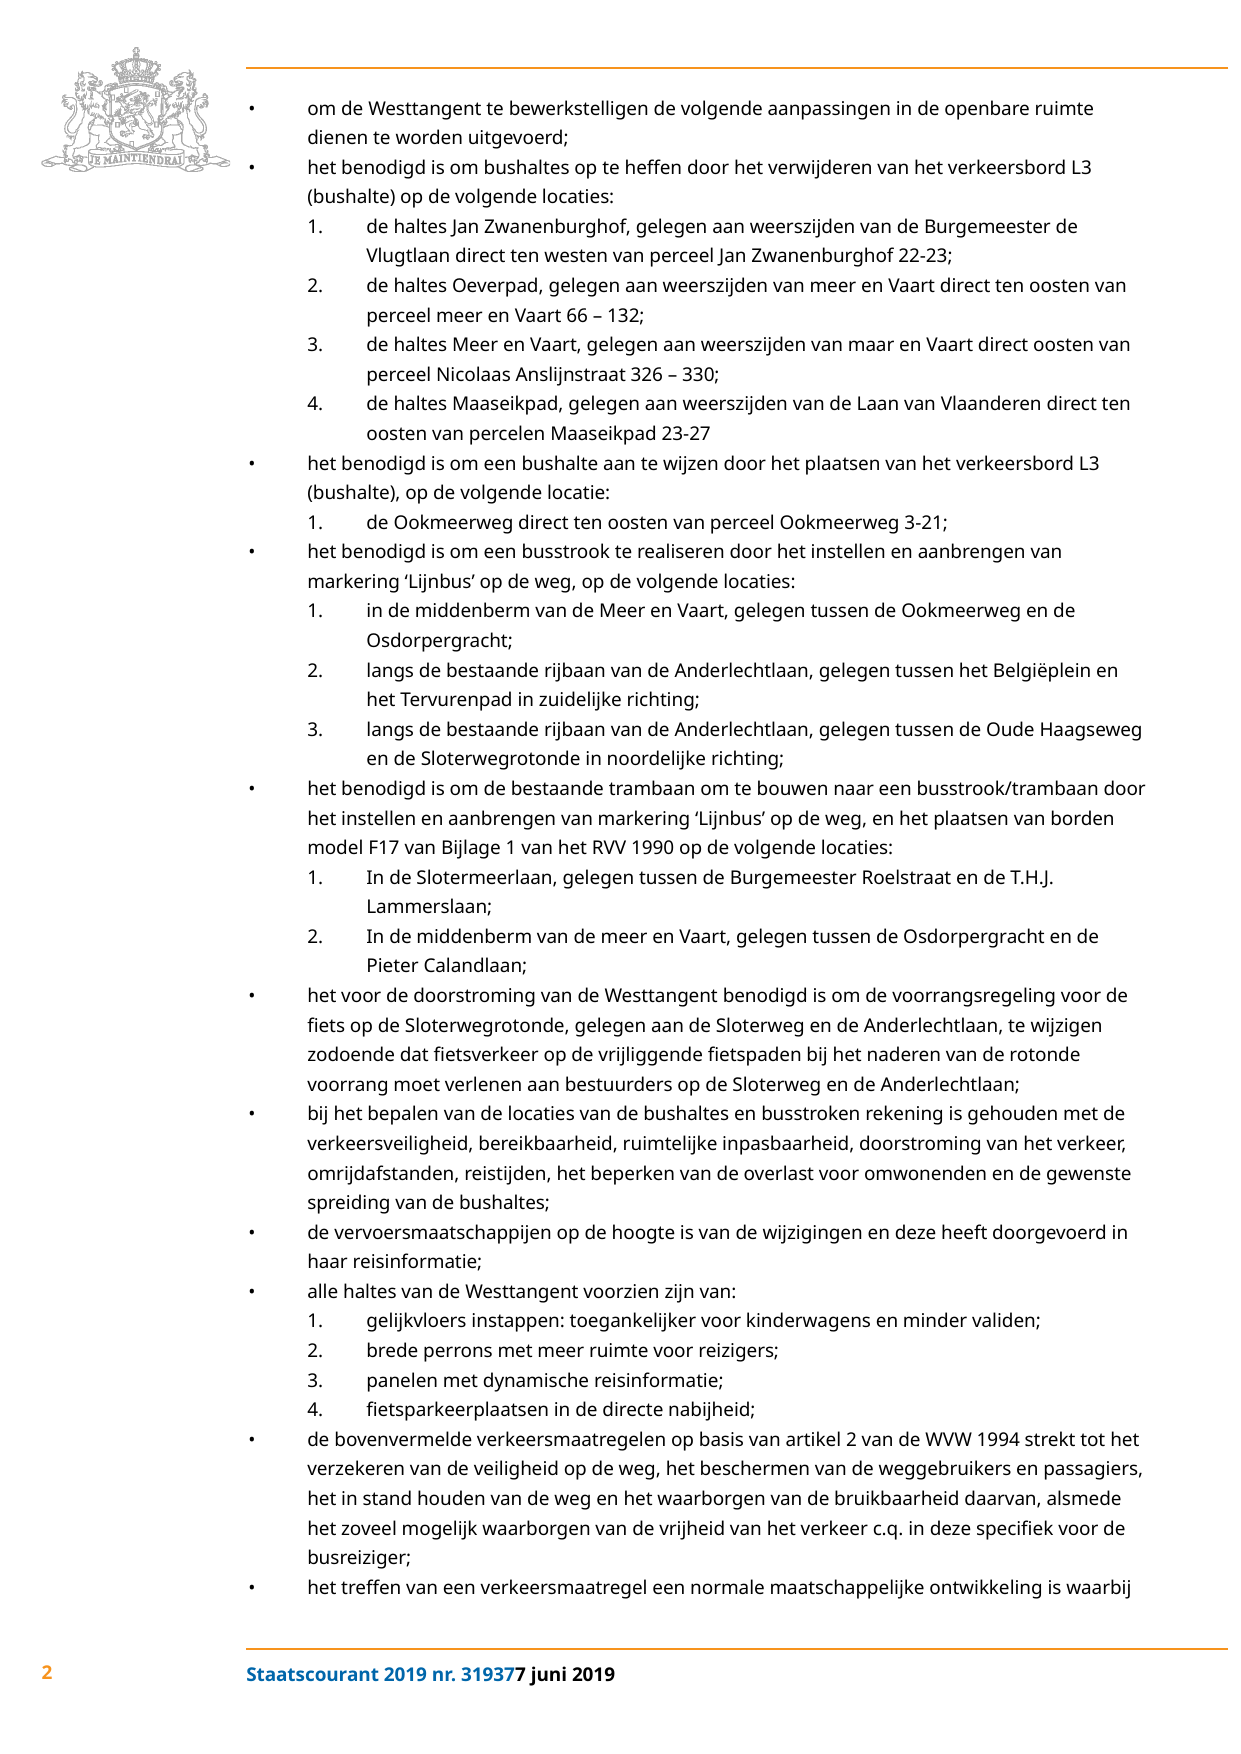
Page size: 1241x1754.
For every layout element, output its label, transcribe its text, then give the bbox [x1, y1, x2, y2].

list de bovenvermelde verkeersmaatregelen op basis van artikel 2 van de WVW 1994 strekt tot het verzekeren van de veiligheid op de weg, het beschermen van de weggebruikers en passagiers, het in stand houden van de weg en het waarborgen van de bruikbaarheid daarvan, alsmede het zoveel mogelijk waarborgen van de vrijheid van het verkeer c.q. in deze specifiek voor de busreiziger; [248, 1426, 1152, 1570]
list de Ookmeerweg direct ten oosten van perceel Ookmeerweg 3-21; [307, 509, 1152, 535]
picture [41, 47, 231, 172]
list de vervoersmaatschappijen op de hoogte is van de wijzigingen en deze heeft doorgevoerd in haar reisinformatie; [248, 1219, 1152, 1274]
list het benodigd is om de bestaande trambaan om te bouwen naar een busstrook/trambaan door het instellen en aanbrengen van markering ‘Lijnbus’ op de weg, en het plaatsen van borden model F17 van Bijlage 1 van het RVV 1990 op de volgende locaties: [248, 775, 1152, 860]
list langs de bestaande rijbaan van de Anderlechtlaan, gelegen tussen de Oude Haagseweg en de Sloterwegrotonde in noordelijke richting; [307, 716, 1152, 771]
list het benodigd is om bushaltes op te heffen door het verwijderen van het verkeersbord L3 (bushalte) op de volgende locaties: [248, 154, 1152, 209]
list langs de bestaande rijbaan van de Anderlechtlaan, gelegen tussen het Belgiëplein en het Tervurenpad in zuidelijke richting; [307, 657, 1152, 712]
list de haltes Oeverpad, gelegen aan weerszijden van meer en Vaart direct ten oosten van perceel meer en Vaart 66 – 132; [307, 272, 1152, 328]
list bij het bepalen van de locaties van de bushaltes en busstroken rekening is gehouden met de verkeersveiligheid, bereikbaarheid, ruimtelijke inpasbaarheid, doorstroming van het verkeer, omrijdafstanden, reistijden, het beperken van de overlast voor omwonenden en de gewenste spreiding van de bushaltes; [248, 1101, 1152, 1215]
list het benodigd is om een bushalte aan te wijzen door het plaatsen van het verkeersbord L3 (bushalte), op de volgende locatie: [248, 450, 1152, 505]
list om de Westtangent te bewerkstelligen de volgende aanpassingen in de openbare ruimte dienen te worden uitgevoerd; [248, 95, 1152, 150]
list het voor de doorstroming van de Westtangent benodigd is om de voorrangsregeling voor de fiets op de Sloterwegrotonde, gelegen aan de Sloterweg en de Anderlechtlaan, te wijzigen zodoende dat fietsverkeer op de vrijliggende fietspaden bij het naderen van de rotonde voorrang moet verlenen aan bestuurders op de Sloterweg en de Anderlechtlaan; [248, 982, 1152, 1097]
list alle haltes van de Westtangent voorzien zijn van: [248, 1278, 1152, 1304]
list het benodigd is om een busstrook te realiseren door het instellen en aanbrengen van markering ‘Lijnbus’ op de weg, op de volgende locaties: [248, 538, 1152, 594]
list gelijkvloers instappen: toegankelijker voor kinderwagens en minder validen; [307, 1308, 1152, 1333]
list de haltes Jan Zwanenburghof, gelegen aan weerszijden van de Burgemeester de Vlugtlaan direct ten westen van perceel Jan Zwanenburghof 22-23; [307, 213, 1152, 268]
list het treffen van een verkeersmaatregel een normale maatschappelijke ontwikkeling is waarbij [248, 1574, 1152, 1600]
list de haltes Maaseikpad, gelegen aan weerszijden van de Laan van Vlaanderen direct ten oosten van percelen Maaseikpad 23-27 [307, 391, 1152, 446]
list de haltes Meer en Vaart, gelegen aan weerszijden van maar en Vaart direct oosten van perceel Nicolaas Anslijnstraat 326 – 330; [307, 331, 1152, 387]
list panelen met dynamische reisinformatie; [307, 1367, 1152, 1393]
list In de Slotermeerlaan, gelegen tussen de Burgemeester Roelstraat en de T.H.J. Lammerslaan; [307, 864, 1152, 919]
list In de middenberm van de meer en Vaart, gelegen tussen de Osdorpergracht en de Pieter Calandlaan; [307, 923, 1152, 978]
list brede perrons met meer ruimte voor reizigers; [307, 1337, 1152, 1363]
list in de middenberm van de Meer en Vaart, gelegen tussen de Ookmeerweg en de Osdorpergracht; [307, 598, 1152, 653]
list fietsparkeerplaatsen in de directe nabijheid; [307, 1396, 1152, 1422]
